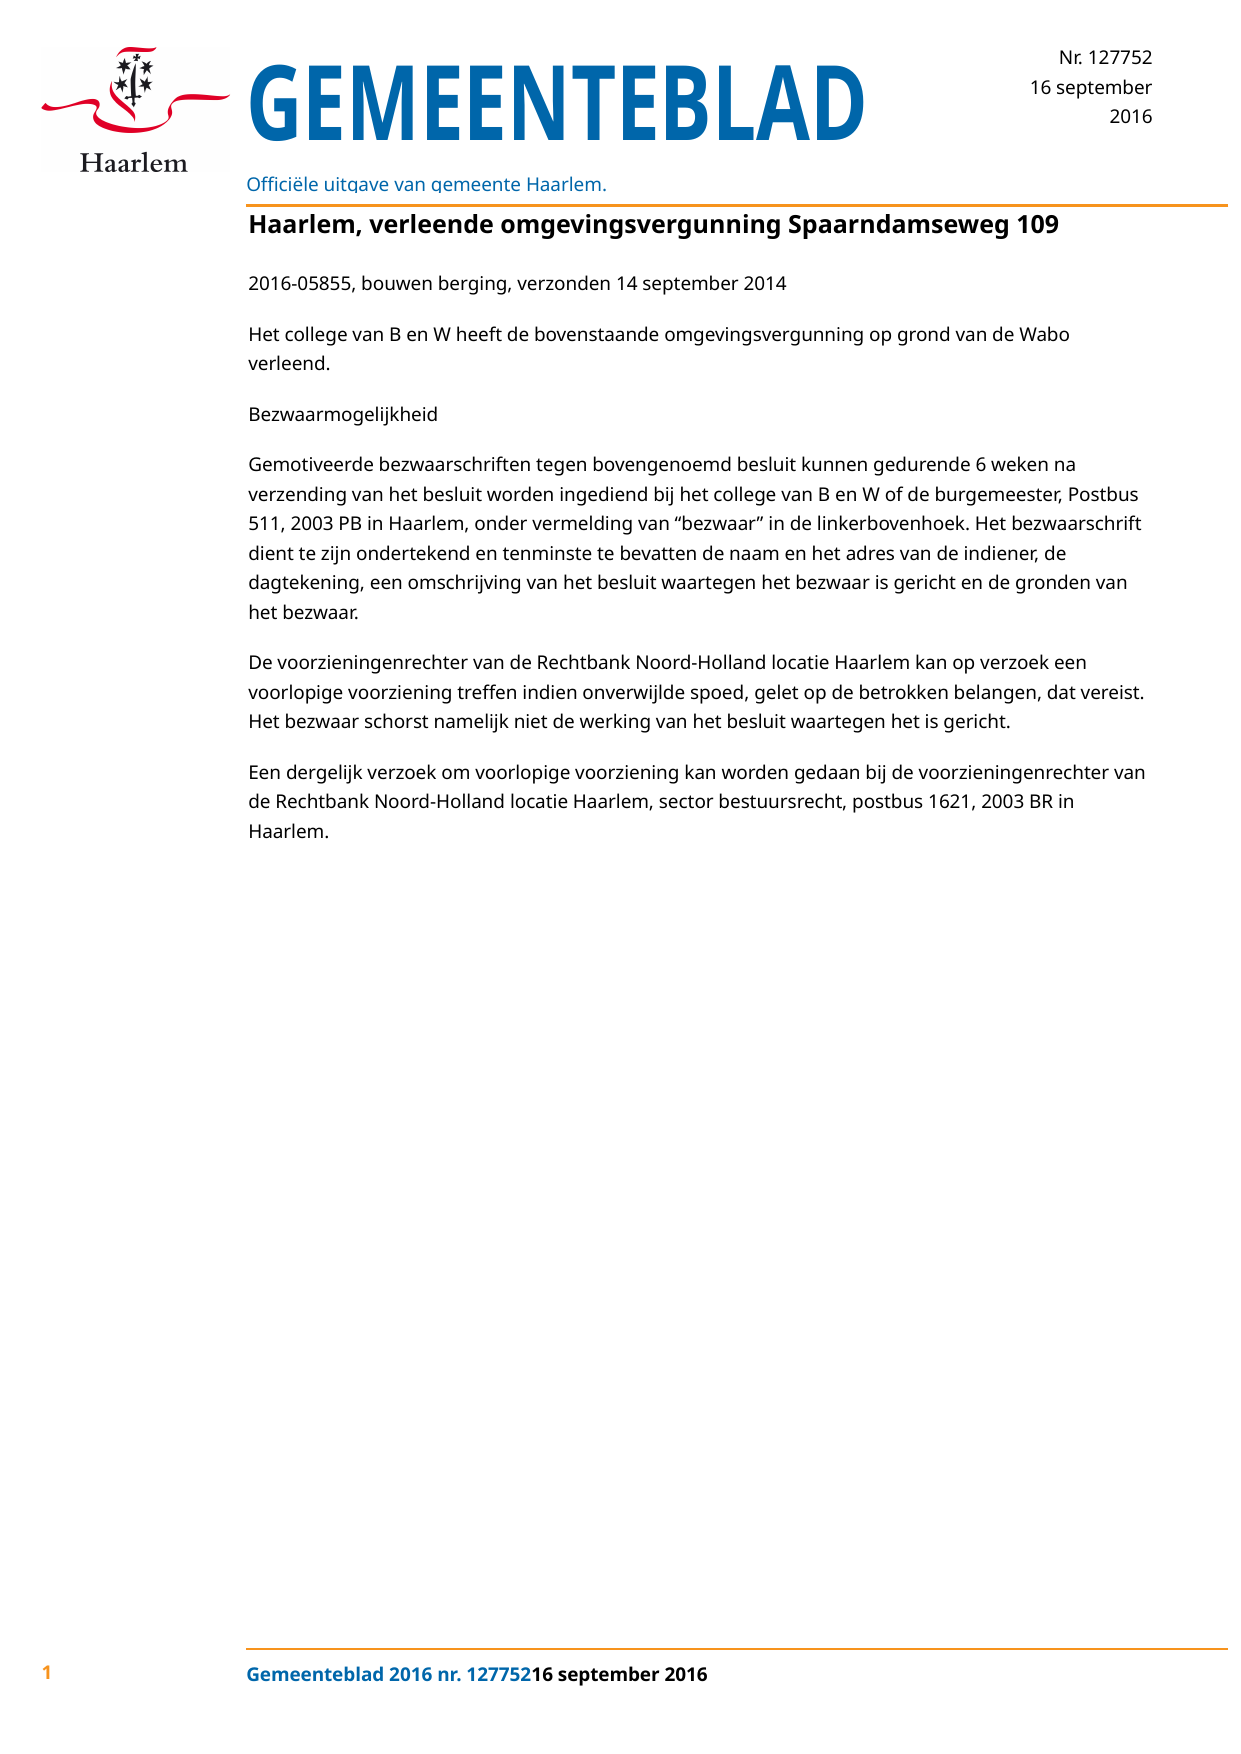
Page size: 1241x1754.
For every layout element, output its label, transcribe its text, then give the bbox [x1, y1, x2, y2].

text Een dergelijk verzoek om voorlopige voorziening kan worden gedaan bij de voorzieningenrechter van de Rechtbank Noord-Holland locatie Haarlem, sector bestuursrecht, postbus 1621, 2003 BR in Haarlem. [248, 759, 1152, 844]
text Bezwaarmogelijkheid [248, 401, 1152, 426]
text Haarlem, verleende omgevingsvergunning Spaarndamseweg 109 [248, 207, 1152, 241]
text Gemotiveerde bezwaarschriften tegen bovengenoemd besluit kunnen gedurende 6 weken na verzending van het besluit worden ingediend bij het college van B en W of de burgemeester, Postbus 511, 2003 PB in Haarlem, onder vermelding van “bezwaar” in de linkerbovenhoek. Het bezwaarschrift dient te zijn ondertekend en tenminste te bevatten de naam en het adres van de indiener, de dagtekening, een omschrijving van het besluit waartegen het bezwaar is gericht en de gronden van het bezwaar. [248, 451, 1152, 625]
picture [41, 47, 231, 172]
text De voorzieningenrechter van de Rechtbank Noord-Holland locatie Haarlem kan op verzoek een voorlopige voorziening treffen indien onverwijlde spoed, gelet op de betrokken belangen, dat vereist. Het bezwaar schorst namelijk niet de werking van het besluit waartegen het is gericht. [248, 649, 1152, 734]
text 2016-05855, bouwen berging, verzonden 14 september 2014 [248, 270, 1152, 296]
text Het college van B en W heeft de bovenstaande omgevingsvergunning op grond van de Wabo verleend. [248, 321, 1152, 376]
